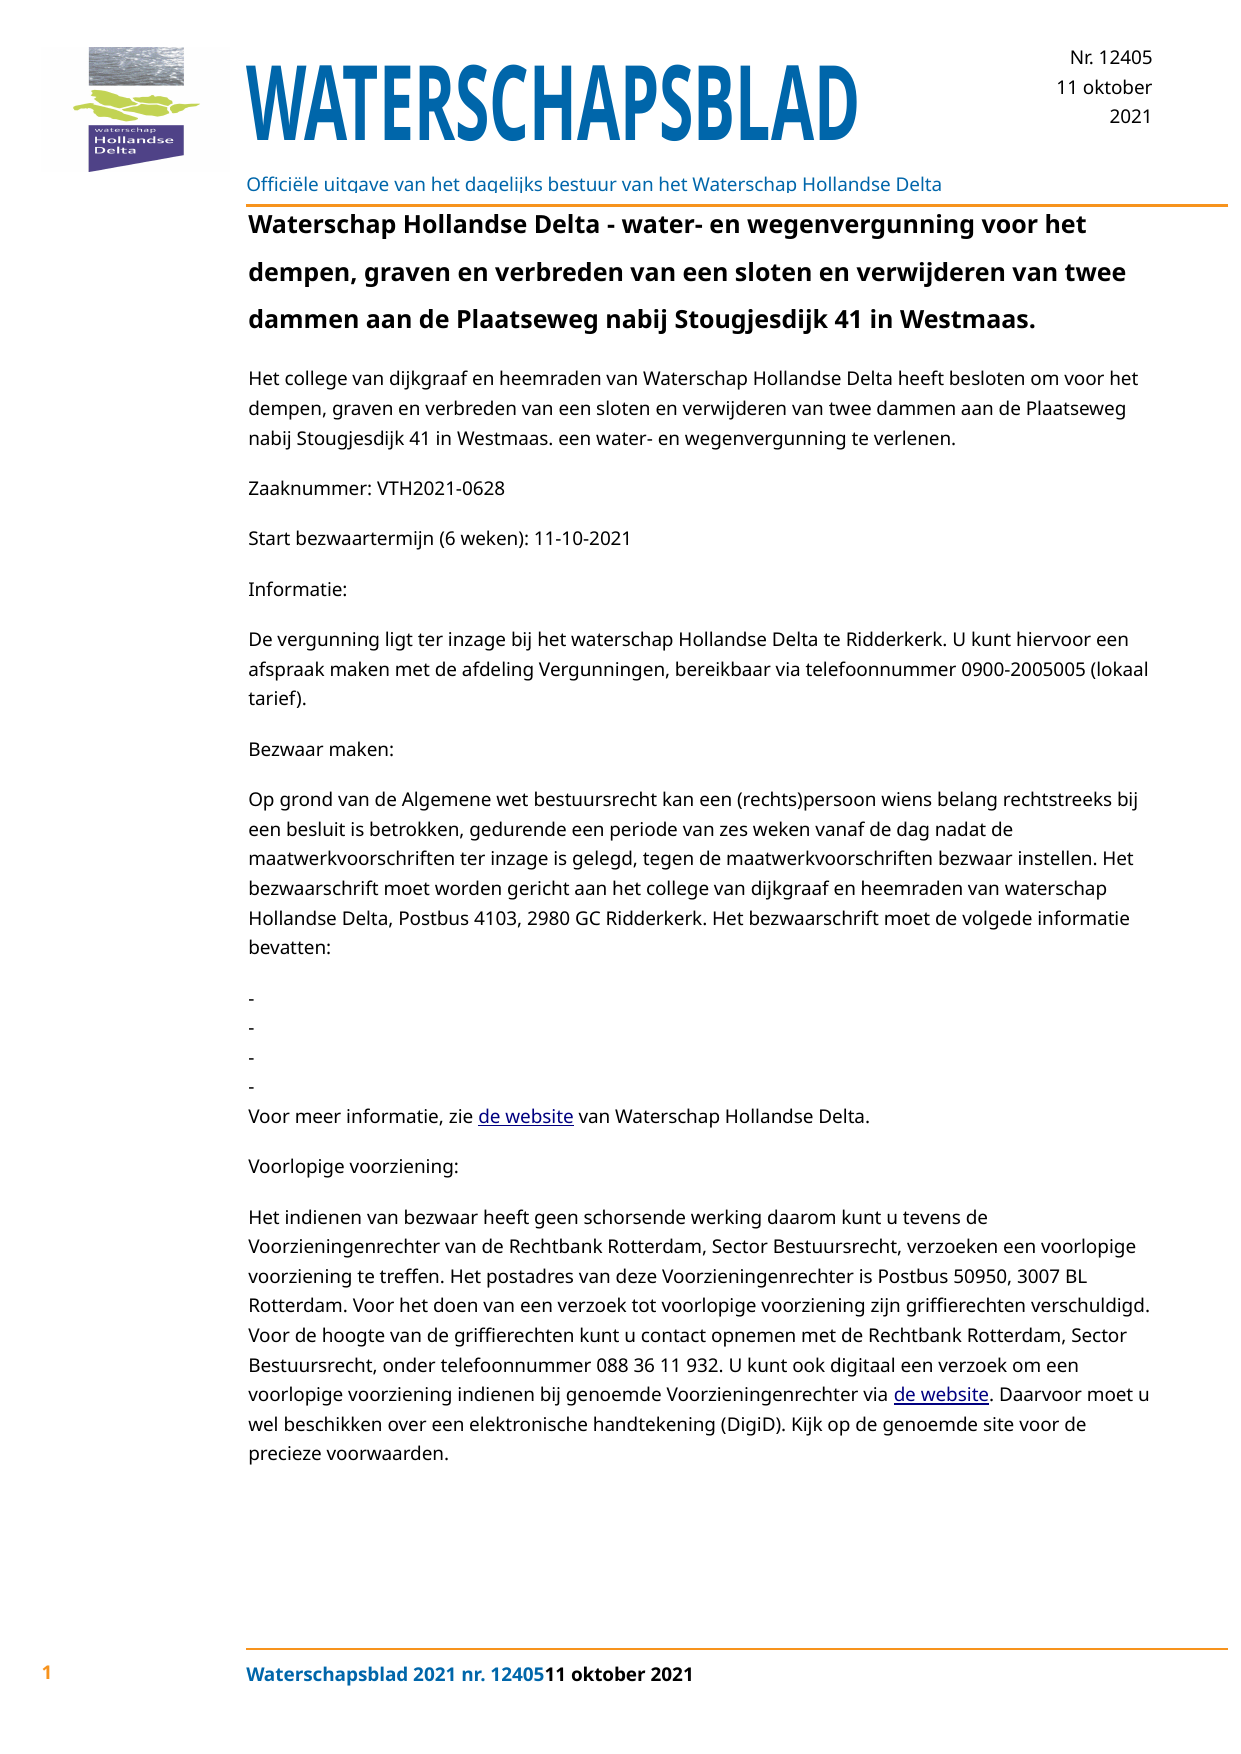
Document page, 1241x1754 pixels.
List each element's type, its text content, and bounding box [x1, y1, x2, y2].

text Het indienen van bezwaar heeft geen schorsende werking daarom kunt u tevens de Voorzieningenrechter van de Rechtbank Rotterdam, Sector Bestuursrecht, verzoeken een voorlopige voorziening te treffen. Het postadres van deze Voorzieningenrechter is Postbus 50950, 3007 BL Rotterdam. Voor het doen van een verzoek tot voorlopige voorziening zijn griffierechten verschuldigd. Voor de hoogte van de griffierechten kunt u contact opnemen met de Rechtbank Rotterdam, Sector Bestuursrecht, onder telefoonnummer 088 36 11 932. U kunt ook digitaal een verzoek om een voorlopige voorziening indienen bij genoemde Voorzieningenrechter via de website. Daarvoor moet u wel beschikken over een elektronische handtekening (DigiD). Kijk op de genoemde site voor de precieze voorwaarden. [248, 1204, 1152, 1466]
text Voor meer informatie, zie de website van Waterschap Hollandse Delta. [248, 1103, 1152, 1129]
text Start bezwaartermijn (6 weken): 11-10-2021 [248, 526, 1152, 551]
text Voorlopige voorziening: [248, 1153, 1152, 1179]
text Bezwaar maken: [248, 736, 1152, 762]
text Op grond van de Algemene wet bestuursrecht kan een (rechts)persoon wiens belang rechtstreeks bij een besluit is betrokken, gedurende een periode van zes weken vanaf de dag nadat de maatwerkvoorschriften ter inzage is gelegd, tegen de maatwerkvoorschriften bezwaar instellen. Het bezwaarschrift moet worden gericht aan het college van dijkgraaf en heemraden van waterschap Hollandse Delta, Postbus 4103, 2980 GC Ridderkerk. Het bezwaarschrift moet de volgede informatie bevatten: [248, 786, 1152, 960]
text Het college van dijkgraaf en heemraden van Waterschap Hollandse Delta heeft besloten om voor het dempen, graven en verbreden van een sloten en verwijderen van twee dammen aan de Plaatseweg nabij Stougjesdijk 41 in Westmaas. een water- en wegenvergunning te verlenen. [248, 366, 1152, 450]
text Informatie: [248, 576, 1152, 602]
text Waterschap Hollandse Delta - water- en wegenvergunning voor het dempen, graven en verbreden van een sloten en verwijderen van twee dammen aan de Plaatseweg nabij Stougjesdijk 41 in Westmaas. [248, 207, 1152, 336]
text Zaaknummer: VTH2021-0628 [248, 475, 1152, 501]
picture [41, 47, 231, 172]
text De vergunning ligt ter inzage bij het waterschap Hollandse Delta te Ridderkerk. U kunt hiervoor een afspraak maken met de afdeling Vergunningen, bereikbaar via telefoonnummer 0900-2005005 (lokaal tarief). [248, 626, 1152, 711]
